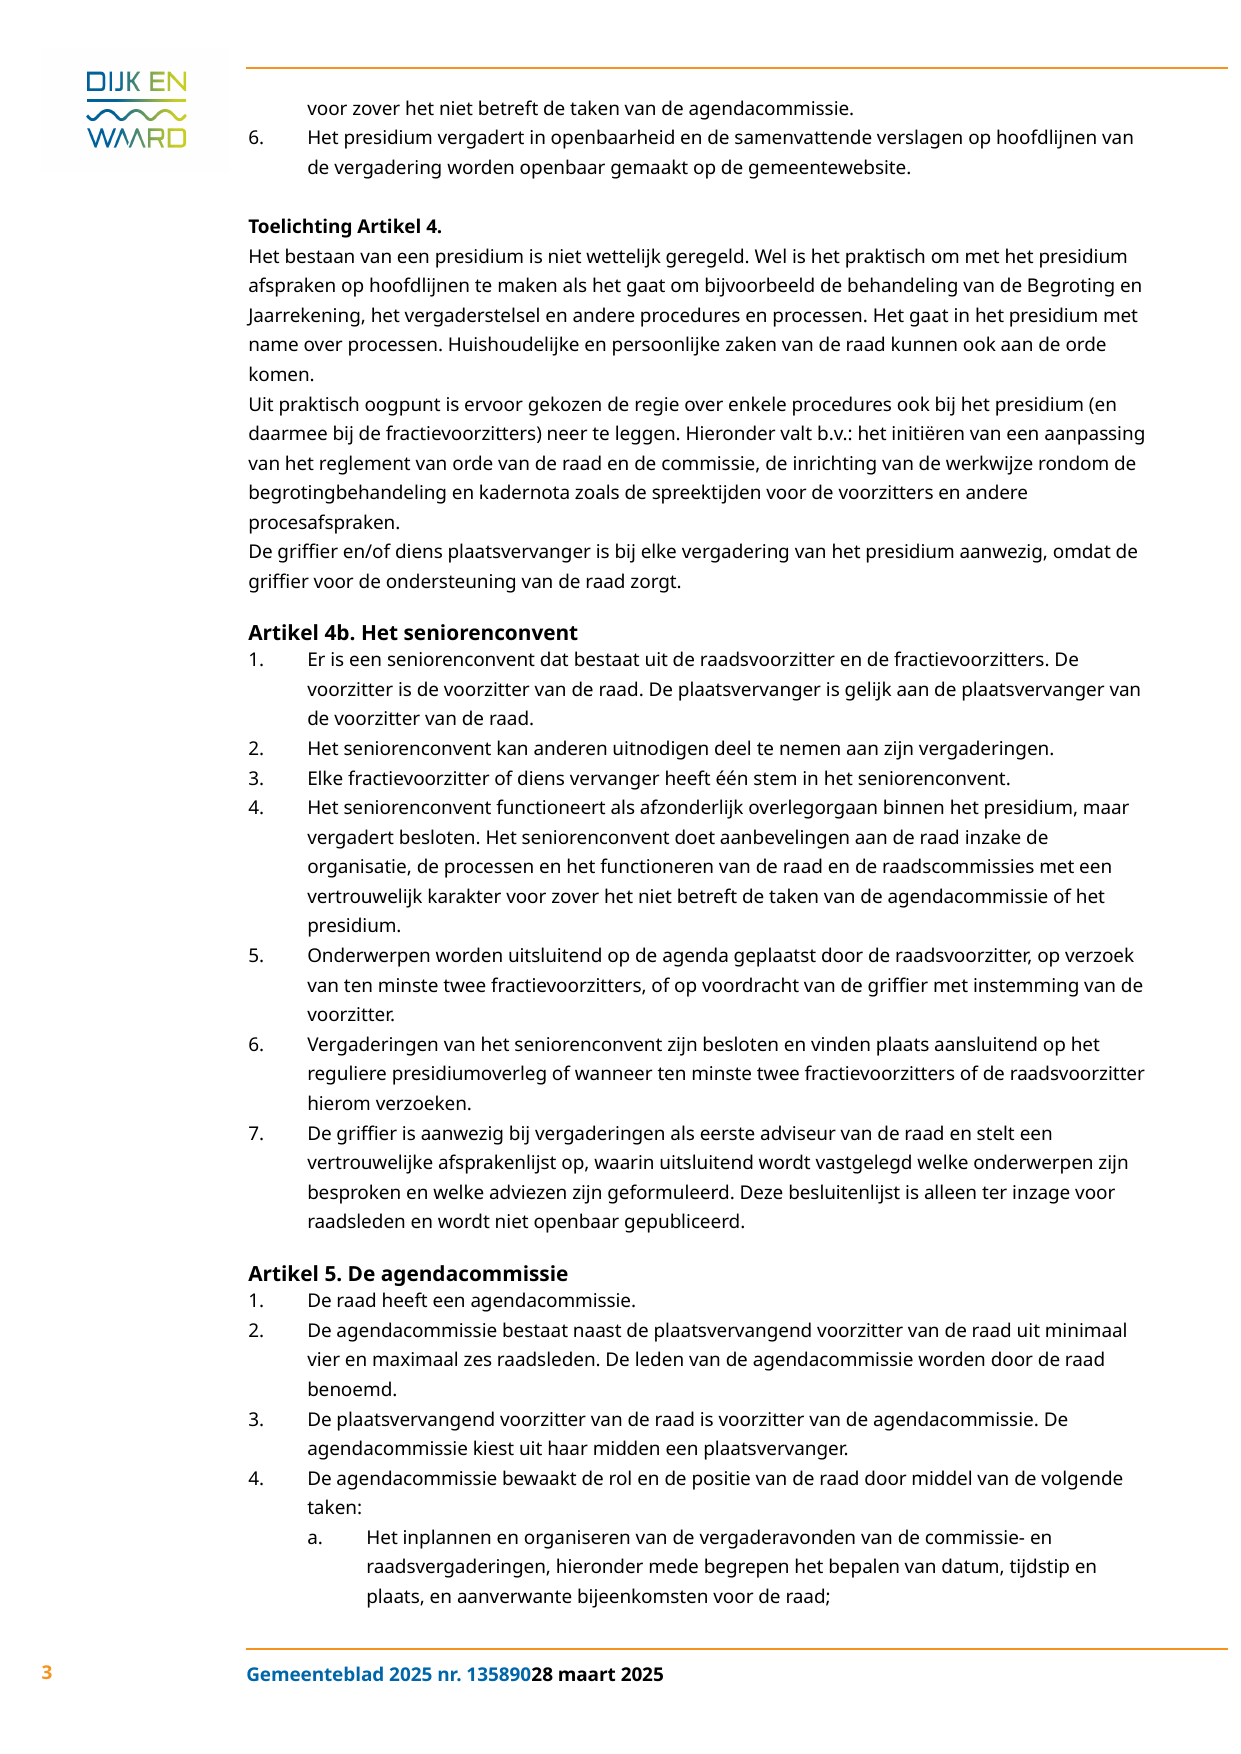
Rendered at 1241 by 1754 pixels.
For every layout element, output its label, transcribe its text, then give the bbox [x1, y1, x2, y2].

picture [41, 47, 231, 172]
list Het seniorenconvent functioneert als afzonderlijk overlegorgaan binnen het presidium, maar vergadert besloten. Het seniorenconvent doet aanbevelingen aan de raad inzake de organisatie, de processen en het functioneren van de raad en de raadscommissies met een vertrouwelijk karakter voor zover het niet betreft de taken van de agendacommissie of het presidium. [248, 794, 1152, 938]
list Elke fractievoorzitter of diens vervanger heeft één stem in het seniorenconvent. [248, 765, 1152, 791]
list Het inplannen en organiseren van de vergaderavonden van de commissie- en raadsvergaderingen, hieronder mede begrepen het bepalen van datum, tijdstip en plaats, en aanverwante bijeenkomsten voor de raad; [307, 1524, 1152, 1609]
text Artikel 4b. Het seniorenconvent [248, 618, 1152, 646]
text Artikel 5. De agendacommissie [248, 1259, 1152, 1287]
list De agendacommissie bestaat naast de plaatsvervangend voorzitter van de raad uit minimaal vier en maximaal zes raadsleden. De leden van de agendacommissie worden door de raad benoemd. [248, 1317, 1152, 1402]
list Het seniorenconvent kan anderen uitnodigen deel te nemen aan zijn vergaderingen. [248, 735, 1152, 761]
list De griffier is aanwezig bij vergaderingen als eerste adviseur van de raad en stelt een vertrouwelijke afsprakenlijst op, waarin uitsluitend wordt vastgelegd welke onderwerpen zijn besproken en welke adviezen zijn geformuleerd. Deze besluitenlijst is alleen ter inzage voor raadsleden en wordt niet openbaar gepubliceerd. [248, 1120, 1152, 1234]
table_header Toelichting Artikel 4. Het bestaan van een presidium is niet wettelijk geregeld. Wel is het praktisch om met het presidium afspraken op hoofdlijnen te maken als het gaat om bijvoorbeeld de behandeling van de Begroting en Jaarrekening, het vergaderstelsel en andere procedures en processen. Het gaat in het presidium met name over processen. Huishoudelijke en persoonlijke zaken van de raad kunnen ook aan de orde komen. Uit praktisch oogpunt is ervoor gekozen de regie over enkele procedures ook bij het presidium (en daarmee bij de fractievoorzitters) neer te leggen. Hieronder valt b.v.: het initiëren van een aanpassing van het reglement van orde van de raad en de commissie, de inrichting van de werkwijze rondom de begrotingbehandeling en kadernota zoals de spreektijden voor de voorzitters en andere procesafspraken. De griffier en/of diens plaatsvervanger is bij elke vergadering van het presidium aanwezig, omdat de griffier voor de ondersteuning van de raad zorgt. [248, 213, 1152, 594]
list Het presidium vergadert in openbaarheid en de samenvattende verslagen op hoofdlijnen van de vergadering worden openbaar gemaakt op de gemeentewebsite. [248, 124, 1152, 180]
list voor zover het niet betreft de taken van de agendacommissie. [248, 95, 1152, 121]
list Vergaderingen van het seniorenconvent zijn besloten en vinden plaats aansluitend op het reguliere presidiumoverleg of wanneer ten minste twee fractievoorzitters of de raadsvoorzitter hierom verzoeken. [248, 1031, 1152, 1116]
list De agendacommissie bewaakt de rol en de positie van de raad door middel van de volgende taken: [248, 1465, 1152, 1520]
list De plaatsvervangend voorzitter van de raad is voorzitter van de agendacommissie. De agendacommissie kiest uit haar midden een plaatsvervanger. [248, 1406, 1152, 1461]
list De raad heeft een agendacommissie. [248, 1287, 1152, 1313]
list Onderwerpen worden uitsluitend op de agenda geplaatst door de raadsvoorzitter, op verzoek van ten minste twee fractievoorzitters, of op voordracht van de griffier met instemming van de voorzitter. [248, 942, 1152, 1027]
list Er is een seniorenconvent dat bestaat uit de raadsvoorzitter en de fractievoorzitters. De voorzitter is de voorzitter van de raad. De plaatsvervanger is gelijk aan de plaatsvervanger van de voorzitter van de raad. [248, 646, 1152, 731]
